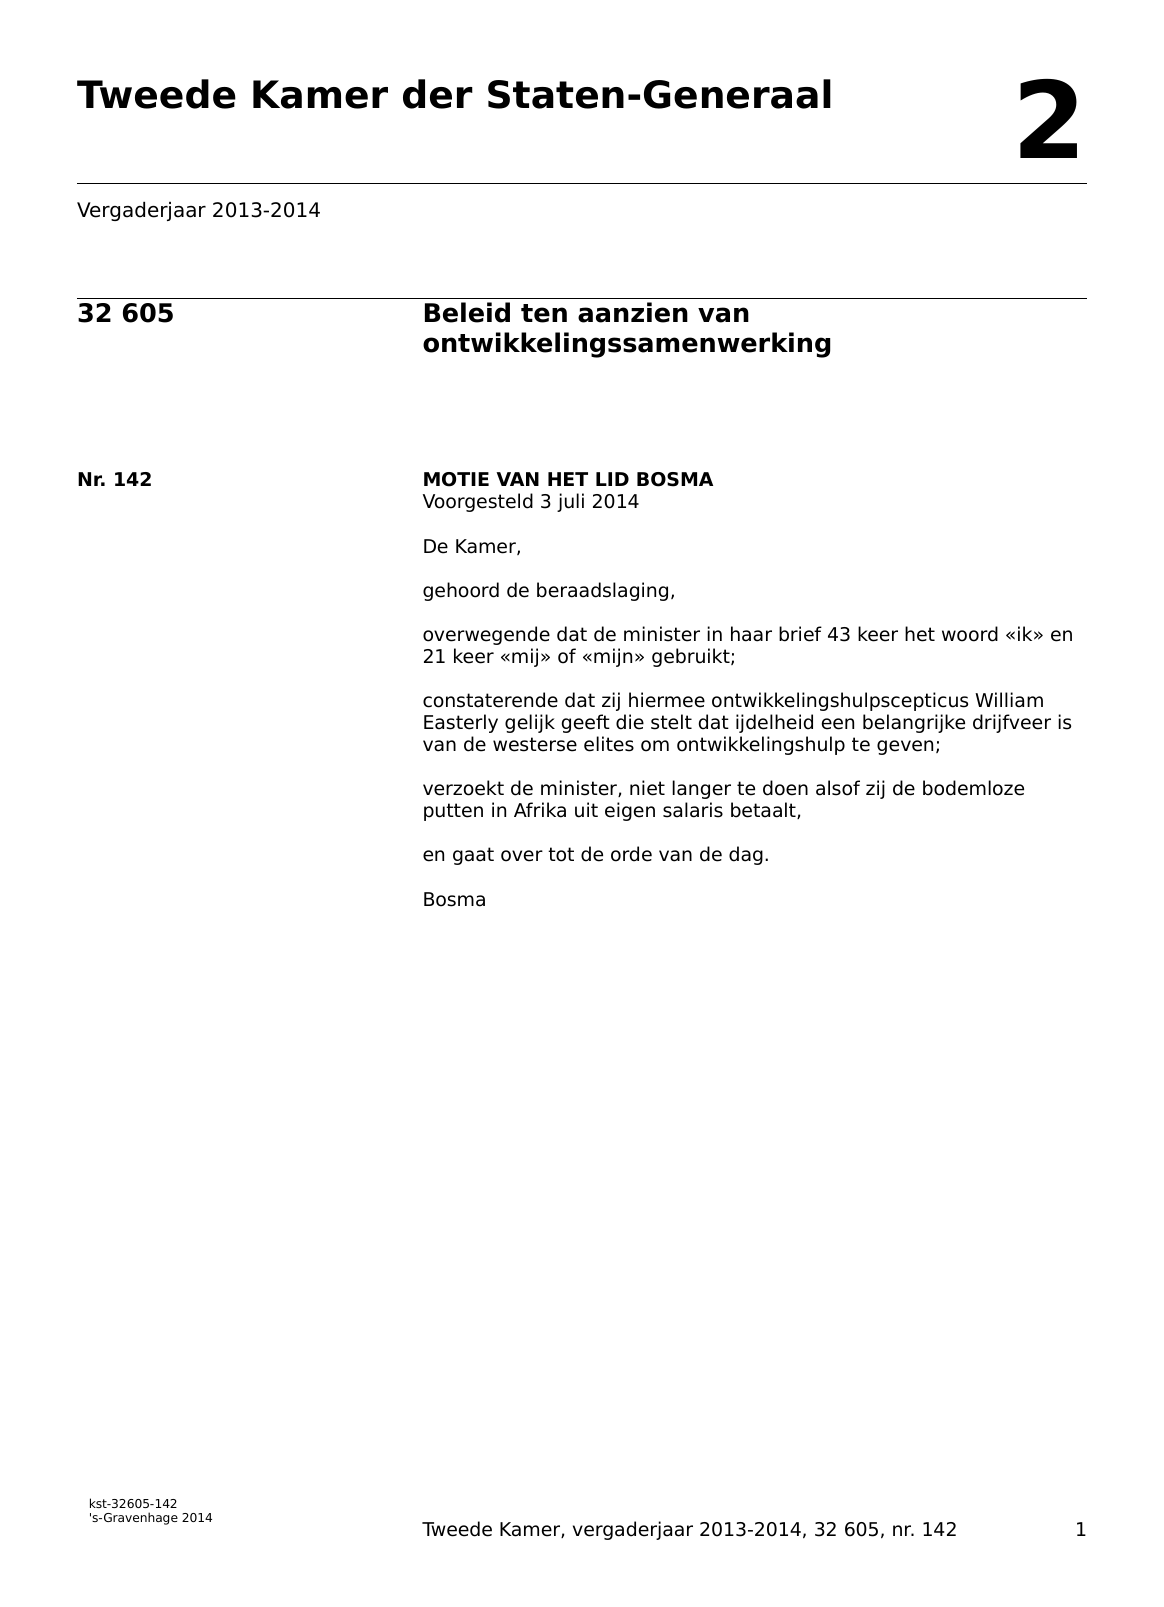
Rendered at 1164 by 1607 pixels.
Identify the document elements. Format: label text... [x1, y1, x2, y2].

text kst-32605-142 [88, 1497, 323, 1511]
table_cell Vergaderjaar 2013-2014 [77, 184, 1087, 298]
subtitle Nr. 142 MOTIE VAN HET LID BOSMA [77, 469, 1087, 491]
text 's-Gravenhage 2014 [88, 1511, 323, 1525]
text Voorgesteld 3 juli 2014 [422, 491, 1087, 513]
table_header Tweede Kamer der Staten-Generaal [77, 59, 886, 183]
text gehoord de beraadslaging, [422, 580, 1087, 602]
text en gaat over tot de orde van de dag. [422, 844, 1087, 866]
subtitle 32 605 Beleid ten aanzien van ontwikkelingssamenwerking [77, 299, 1087, 358]
text De Kamer, [422, 536, 1087, 557]
table_header 2 [886, 59, 1087, 183]
text verzoekt de minister, niet langer te doen alsof zij de bodemloze putten in Afrika uit eigen salaris betaalt, [422, 778, 1087, 822]
text constaterende dat zij hiermee ontwikkelingshulpscepticus William Easterly gelijk geeft die stelt dat ijdelheid een belangrijke drijfveer is van de westerse elites om ontwikkelingshulp te geven; [422, 690, 1087, 756]
text Bosma [422, 888, 1087, 910]
text overwegende dat de minister in haar brief 43 keer het woord «ik» en 21 keer «mij» of «mijn» gebruikt; [422, 624, 1087, 668]
